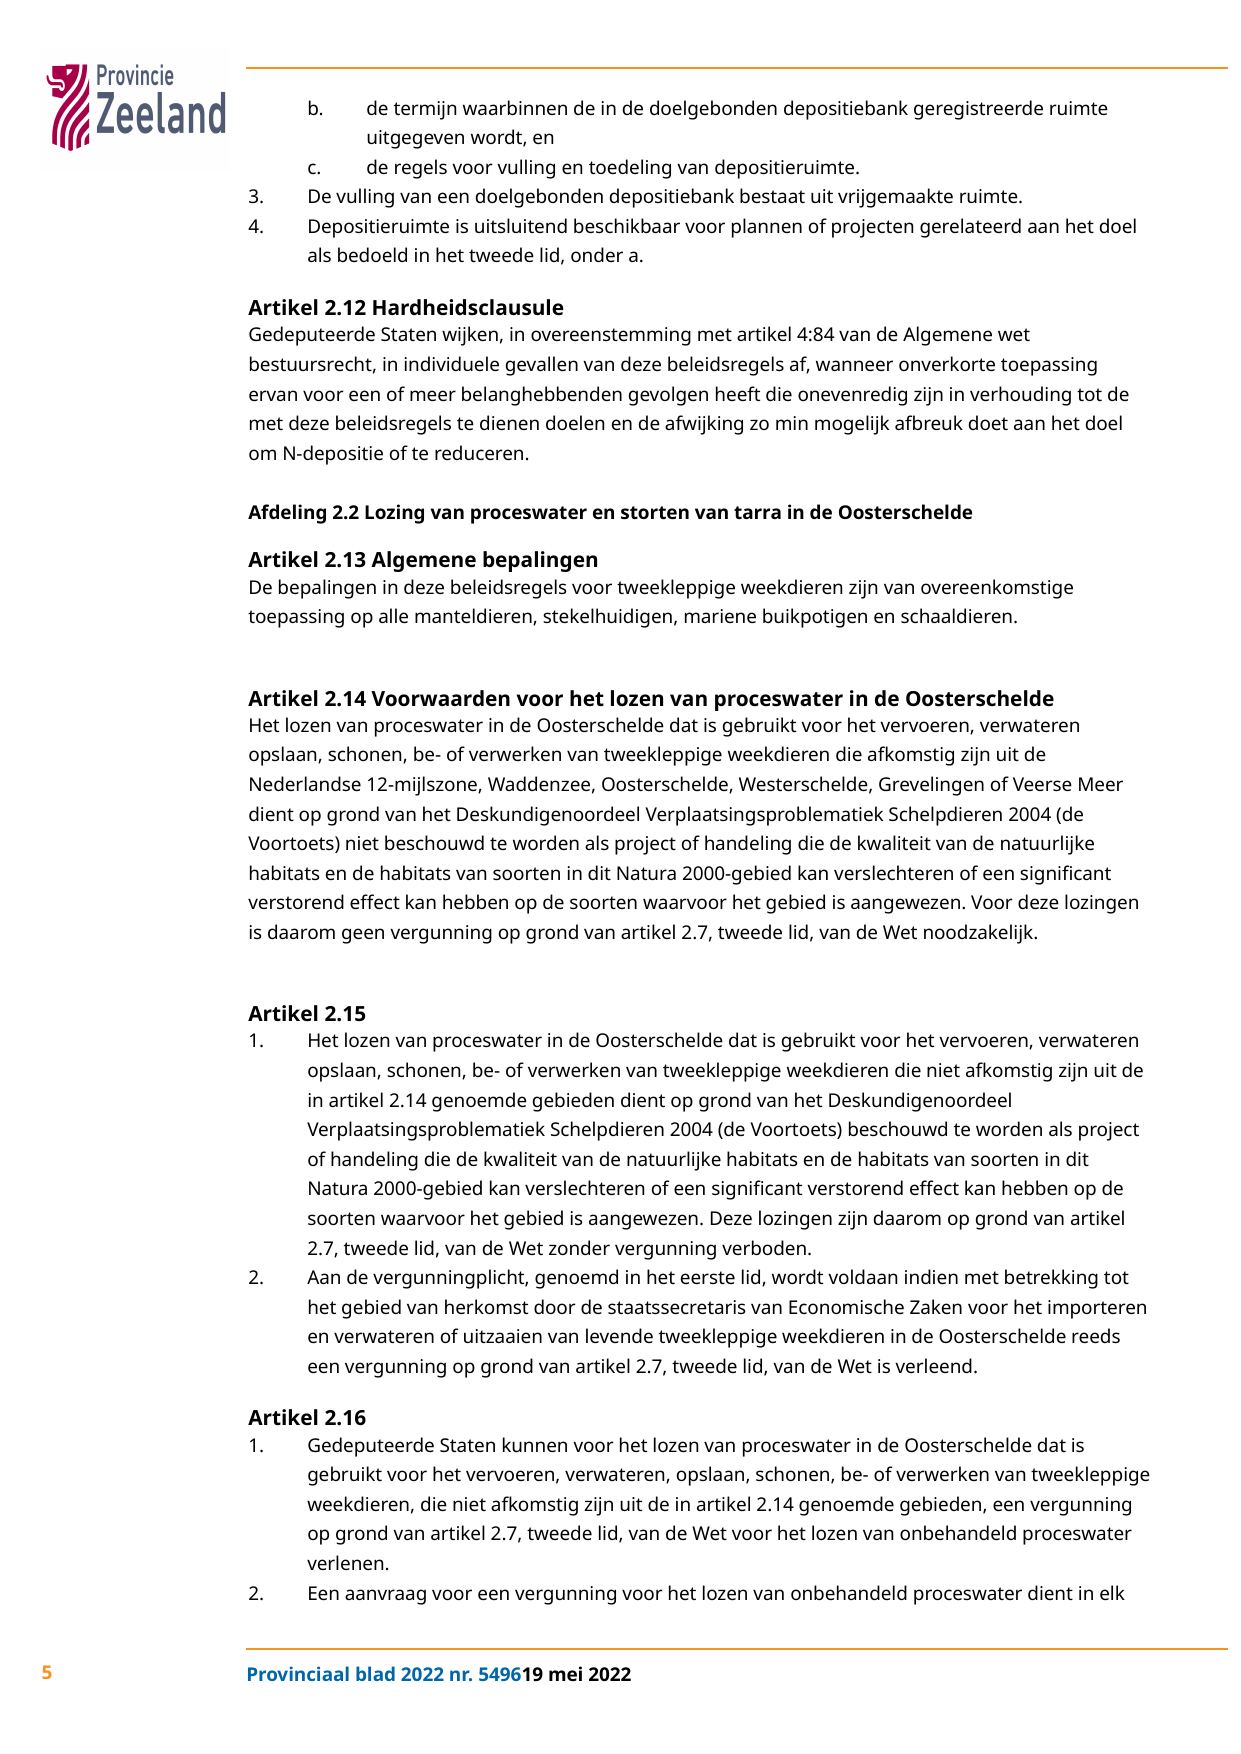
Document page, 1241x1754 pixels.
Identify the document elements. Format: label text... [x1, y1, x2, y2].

text Artikel 2.13 Algemene bepalingen [248, 546, 1152, 574]
list De vulling van een doelgebonden depositiebank bestaat uit vrijgemaakte ruimte. [248, 183, 1152, 209]
text Artikel 2.16 [248, 1403, 1152, 1432]
list Gedeputeerde Staten kunnen voor het lozen van proceswater in de Oosterschelde dat is gebruikt voor het vervoeren, verwateren, opslaan, schonen, be- of verwerken van tweekleppige weekdieren, die niet afkomstig zijn uit de in artikel 2.14 genoemde gebieden, een vergunning op grond van artikel 2.7, tweede lid, van de Wet voor het lozen van onbehandeld proceswater verlenen. [248, 1432, 1152, 1576]
text Afdeling 2.2 Lozing van proceswater en storten van tarra in de Oosterschelde [248, 499, 1152, 525]
list Het lozen van proceswater in de Oosterschelde dat is gebruikt voor het vervoeren, verwateren opslaan, schonen, be- of verwerken van tweekleppige weekdieren die niet afkomstig zijn uit de in artikel 2.14 genoemde gebieden dient op grond van het Deskundigenoordeel Verplaatsingsproblematiek Schelpdieren 2004 (de Voortoets) beschouwd te worden als project of handeling die de kwaliteit van de natuurlijke habitats en de habitats van soorten in dit Natura 2000-gebied kan verslechteren of een significant verstorend effect kan hebben op de soorten waarvoor het gebied is aangewezen. Deze lozingen zijn daarom op grond van artikel 2.7, tweede lid, van de Wet zonder vergunning verboden. [248, 1028, 1152, 1260]
text Artikel 2.12 Hardheidsclausule [248, 293, 1152, 322]
list de termijn waarbinnen de in de doelgebonden depositiebank geregistreerde ruimte uitgegeven wordt, en [307, 95, 1152, 150]
text De bepalingen in deze beleidsregels voor tweekleppige weekdieren zijn van overeenkomstige toepassing op alle manteldieren, stekelhuidigen, mariene buikpotigen en schaaldieren. [248, 574, 1152, 629]
text Artikel 2.15 [248, 999, 1152, 1028]
list Aan de vergunningplicht, genoemd in het eerste lid, wordt voldaan indien met betrekking tot het gebied van herkomst door de staatssecretaris van Economische Zaken voor het importeren en verwateren of uitzaaien van levende tweekleppige weekdieren in de Oosterschelde reeds een vergunning op grond van artikel 2.7, tweede lid, van de Wet is verleend. [248, 1264, 1152, 1379]
list de regels voor vulling en toedeling van depositieruimte. [307, 154, 1152, 180]
picture [41, 47, 231, 172]
list Een aanvraag voor een vergunning voor het lozen van onbehandeld proceswater dient in elk [248, 1580, 1152, 1606]
list Depositieruimte is uitsluitend beschikbaar voor plannen of projecten gerelateerd aan het doel als bedoeld in het tweede lid, onder a. [248, 213, 1152, 268]
text Het lozen van proceswater in de Oosterschelde dat is gebruikt voor het vervoeren, verwateren opslaan, schonen, be- of verwerken van tweekleppige weekdieren die afkomstig zijn uit de Nederlandse 12-mijlszone, Waddenzee, Oosterschelde, Westerschelde, Grevelingen of Veerse Meer dient op grond van het Deskundigenoordeel Verplaatsingsproblematiek Schelpdieren 2004 (de Voortoets) niet beschouwd te worden als project of handeling die de kwaliteit van de natuurlijke habitats en de habitats van soorten in dit Natura 2000-gebied kan verslechteren of een significant verstorend effect kan hebben op de soorten waarvoor het gebied is aangewezen. Voor deze lozingen is daarom geen vergunning op grond van artikel 2.7, tweede lid, van de Wet noodzakelijk. [248, 712, 1152, 945]
text Artikel 2.14 Voorwaarden voor het lozen van proceswater in de Oosterschelde [248, 684, 1152, 712]
text Gedeputeerde Staten wijken, in overeenstemming met artikel 4:84 van de Algemene wet bestuursrecht, in individuele gevallen van deze beleidsregels af, wanneer onverkorte toepassing ervan voor een of meer belanghebbenden gevolgen heeft die onevenredig zijn in verhouding tot de met deze beleidsregels te dienen doelen en de afwijking zo min mogelijk afbreuk doet aan het doel om N-depositie of te reduceren. [248, 322, 1152, 466]
